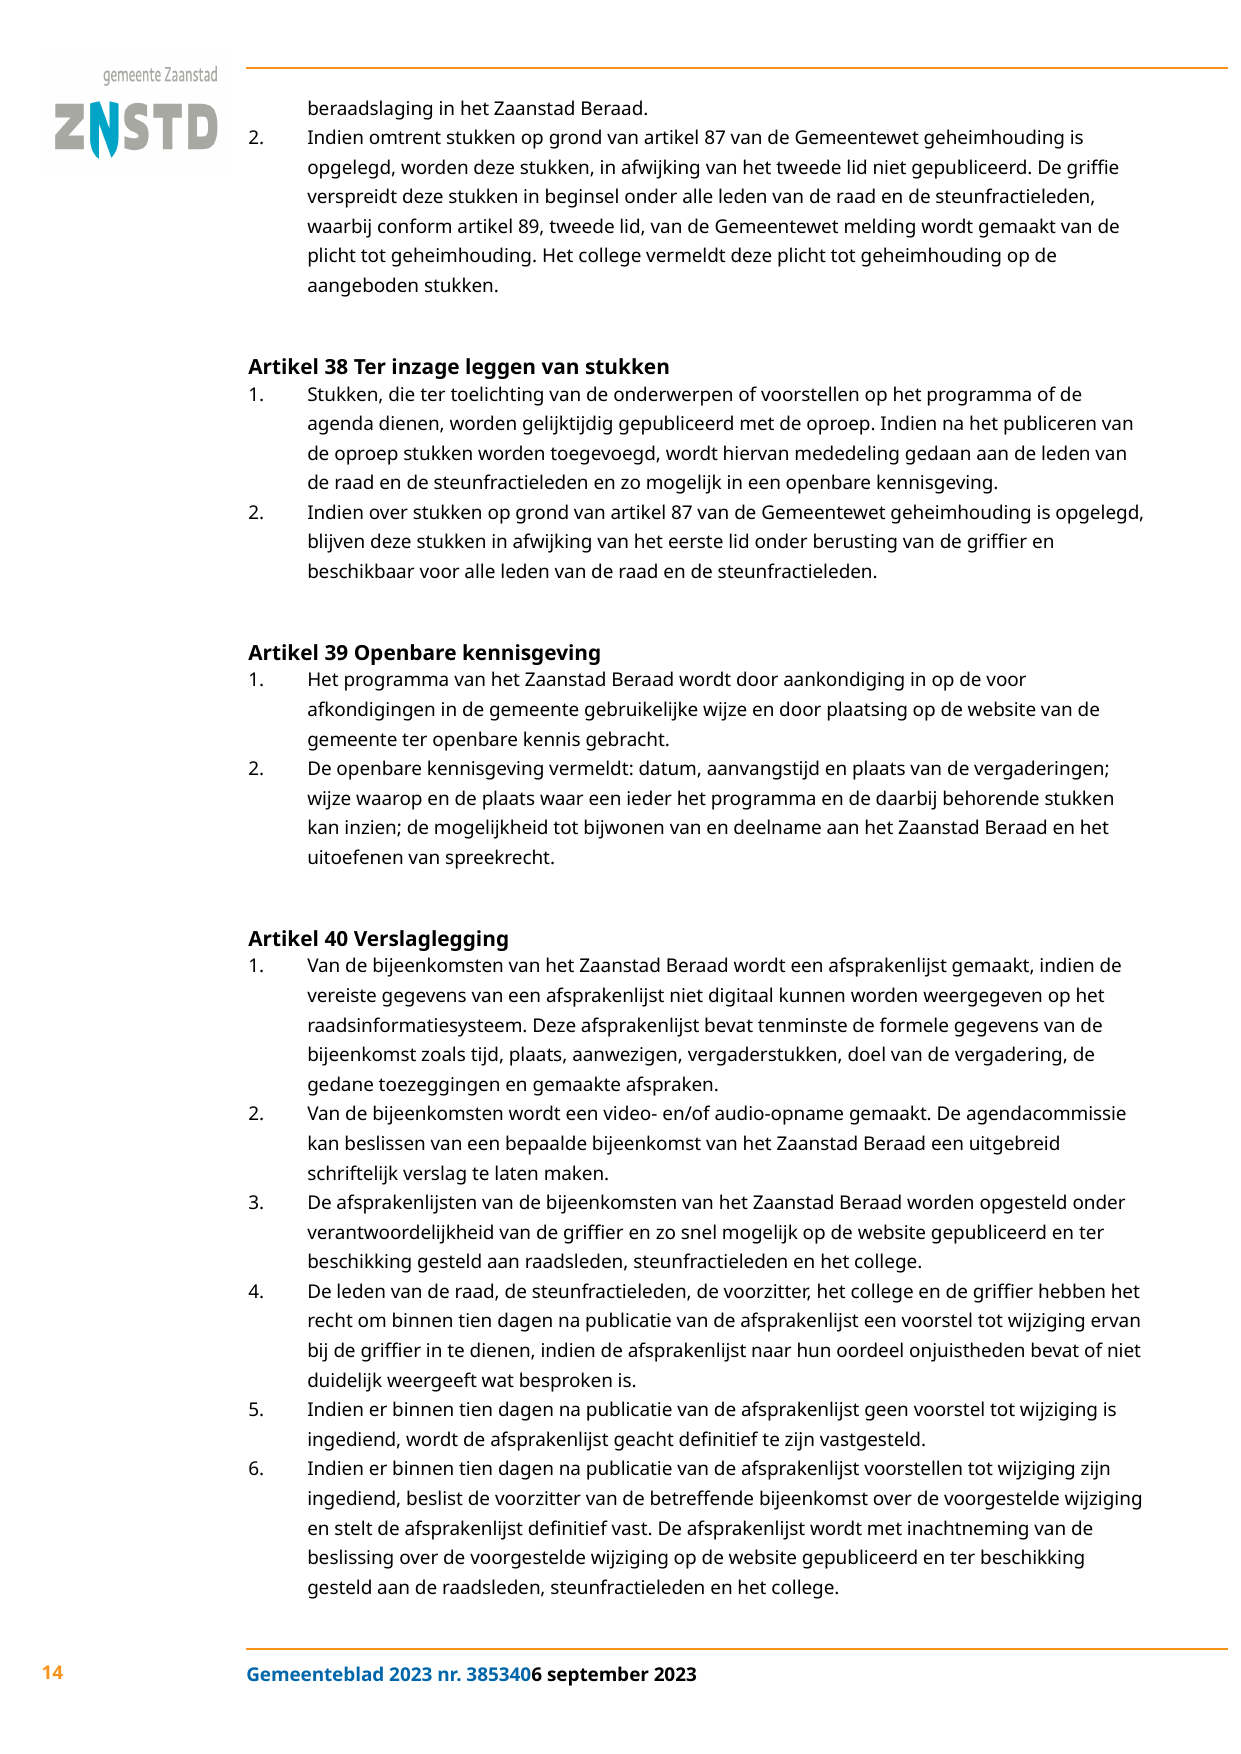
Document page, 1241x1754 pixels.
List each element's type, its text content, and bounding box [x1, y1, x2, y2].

list Indien over stukken op grond van artikel 87 van de Gemeentewet geheimhouding is opgelegd, blijven deze stukken in afwijking van het eerste lid onder berusting van de griffier en beschikbaar voor alle leden van de raad en de steunfractieleden. [248, 499, 1152, 584]
text Artikel 40 Verslaglegging [248, 924, 1152, 953]
list beraadslaging in het Zaanstad Beraad. [248, 95, 1152, 121]
list Indien er binnen tien dagen na publicatie van de afsprakenlijst voorstellen tot wijziging zijn ingediend, beslist de voorzitter van de betreffende bijeenkomst over de voorgestelde wijziging en stelt de afsprakenlijst definitief vast. De afsprakenlijst wordt met inachtneming van de beslissing over de voorgestelde wijziging op de website gepubliceerd en ter beschikking gesteld aan de raadsleden, steunfractieleden en het college. [248, 1456, 1152, 1599]
list Stukken, die ter toelichting van de onderwerpen of voorstellen op het programma of de agenda dienen, worden gelijktijdig gepubliceerd met de oproep. Indien na het publiceren van de oproep stukken worden toegevoegd, wordt hiervan mededeling gedaan aan de leden van de raad en de steunfractieleden en zo mogelijk in een openbare kennisgeving. [248, 381, 1152, 495]
list De afsprakenlijsten van de bijeenkomsten van het Zaanstad Beraad worden opgesteld onder verantwoordelijkheid van de griffier en zo snel mogelijk op de website gepubliceerd en ter beschikking gesteld aan raadsleden, steunfractieleden en het college. [248, 1189, 1152, 1274]
list Van de bijeenkomsten wordt een video- en/of audio-opname gemaakt. De agendacommissie kan beslissen van een bepaalde bijeenkomst van het Zaanstad Beraad een uitgebreid schriftelijk verslag te laten maken. [248, 1101, 1152, 1185]
text Artikel 39 Openbare kennisgeving [248, 638, 1152, 667]
list Indien er binnen tien dagen na publicatie van de afsprakenlijst geen voorstel tot wijziging is ingediend, wordt de afsprakenlijst geacht definitief te zijn vastgesteld. [248, 1396, 1152, 1452]
list De leden van de raad, de steunfractieleden, de voorzitter, het college en de griffier hebben het recht om binnen tien dagen na publicatie van de afsprakenlijst een voorstel tot wijziging ervan bij de griffier in te dienen, indien de afsprakenlijst naar hun oordeel onjuistheden bevat of niet duidelijk weergeeft wat besproken is. [248, 1278, 1152, 1392]
list De openbare kennisgeving vermeldt: datum, aanvangstijd en plaats van de vergaderingen; wijze waarop en de plaats waar een ieder het programma en de daarbij behorende stukken kan inzien; de mogelijkheid tot bijwonen van en deelname aan het Zaanstad Beraad en het uitoefenen van spreekrecht. [248, 755, 1152, 870]
list Indien omtrent stukken op grond van artikel 87 van de Gemeentewet geheimhouding is opgelegd, worden deze stukken, in afwijking van het tweede lid niet gepubliceerd. De griffie verspreidt deze stukken in beginsel onder alle leden van de raad en de steunfractieleden, waarbij conform artikel 89, tweede lid, van de Gemeentewet melding wordt gemaakt van de plicht tot geheimhouding. Het college vermeldt deze plicht tot geheimhouding op de aangeboden stukken. [248, 124, 1152, 298]
picture [41, 47, 231, 172]
list Van de bijeenkomsten van het Zaanstad Beraad wordt een afsprakenlijst gemaakt, indien de vereiste gegevens van een afsprakenlijst niet digitaal kunnen worden weergegeven op het raadsinformatiesysteem. Deze afsprakenlijst bevat tenminste de formele gegevens van de bijeenkomst zoals tijd, plaats, aanwezigen, vergaderstukken, doel van de vergadering, de gedane toezeggingen en gemaakte afspraken. [248, 953, 1152, 1097]
list Het programma van het Zaanstad Beraad wordt door aankondiging in op de voor afkondigingen in de gemeente gebruikelijke wijze en door plaatsing op de website van de gemeente ter openbare kennis gebracht. [248, 667, 1152, 752]
text Artikel 38 Ter inzage leggen van stukken [248, 352, 1152, 381]
